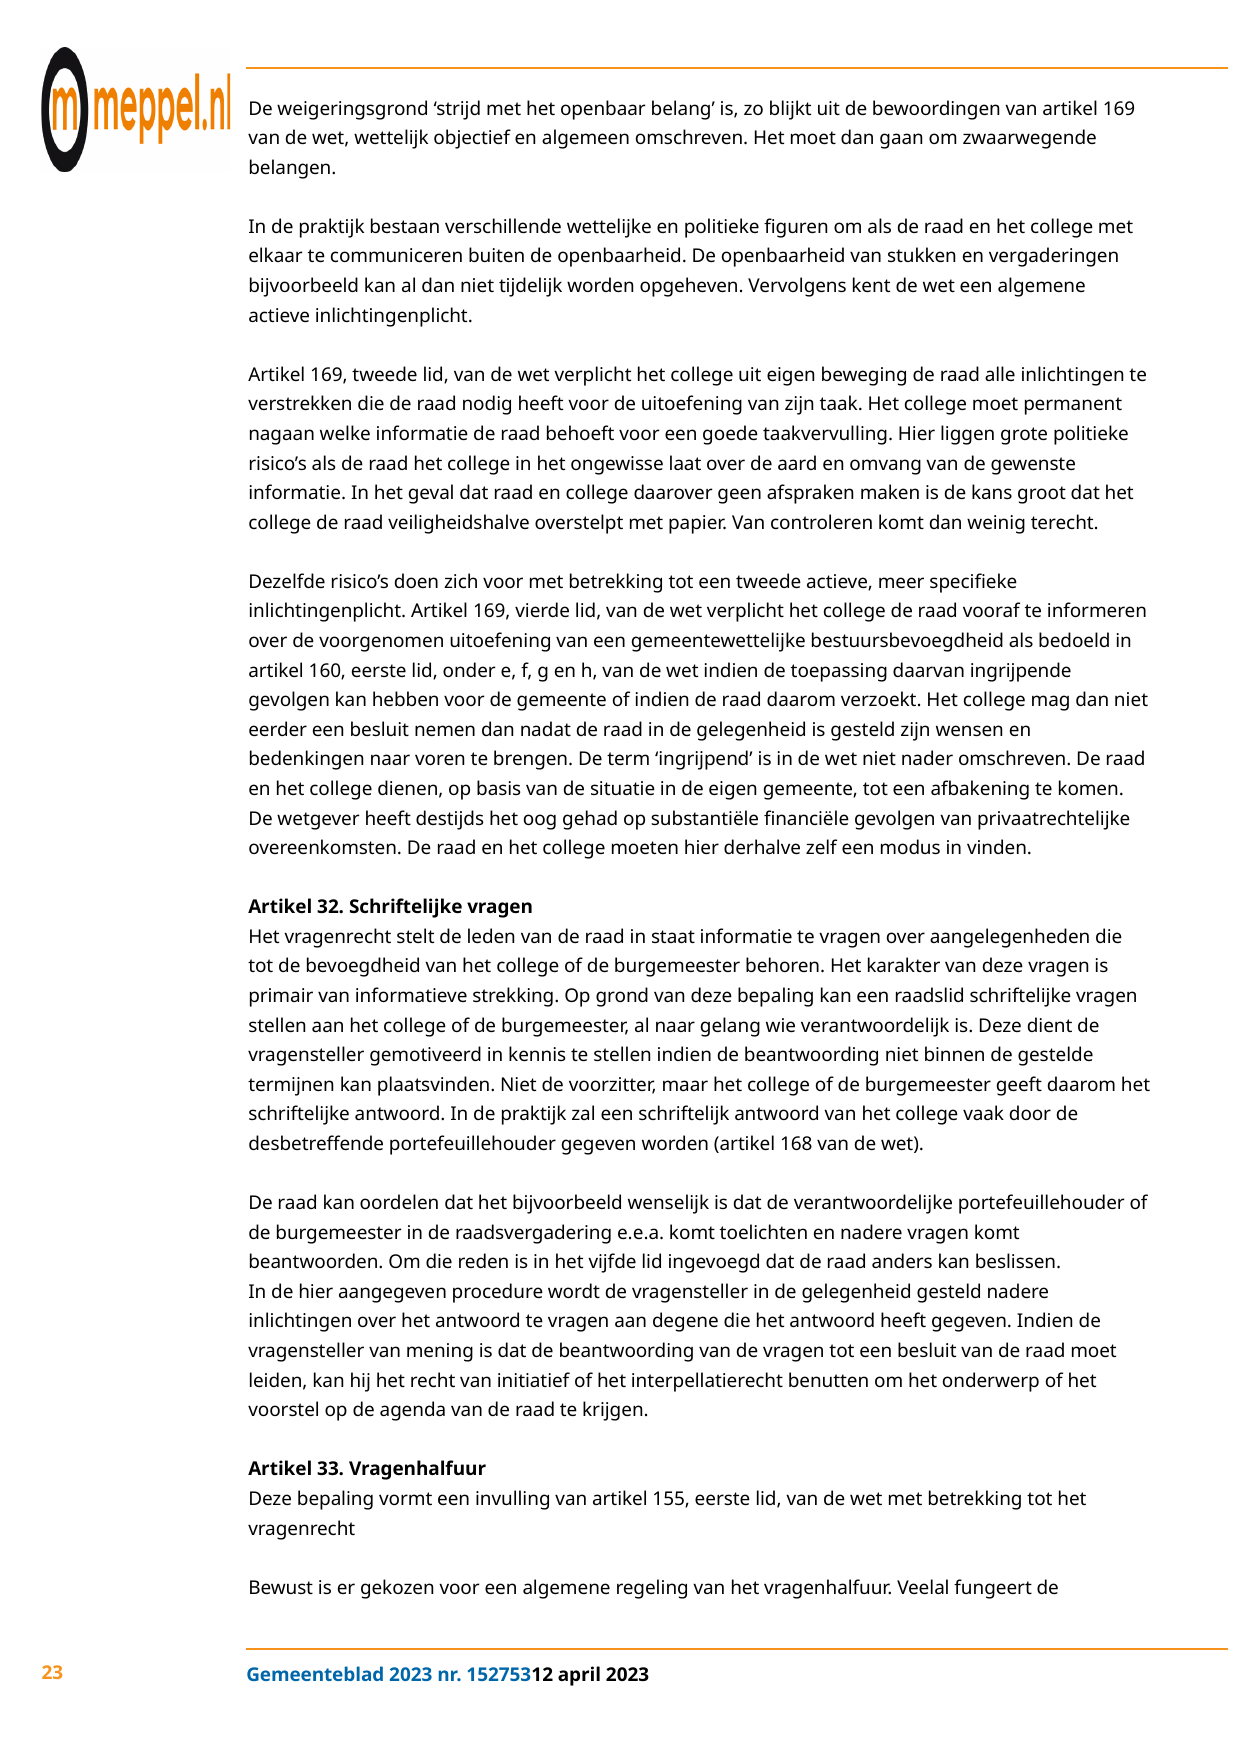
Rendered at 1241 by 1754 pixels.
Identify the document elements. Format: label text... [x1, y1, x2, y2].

text Bewust is er gekozen voor een algemene regeling van het vragenhalfuur. Veelal fungeert de [248, 1574, 1152, 1600]
text De weigeringsgrond ‘strijd met het openbaar belang’ is, zo blijkt uit de bewoordingen van artikel 169 van de wet, wettelijk objectief en algemeen omschreven. Het moet dan gaan om zwaarwegende belangen. [248, 95, 1152, 180]
text In de praktijk bestaan verschillende wettelijke en politieke figuren om als de raad en het college met elkaar te communiceren buiten de openbaarheid. De openbaarheid van stukken en vergaderingen bijvoorbeeld kan al dan niet tijdelijk worden opgeheven. Vervolgens kent de wet een algemene actieve inlichtingenplicht. [248, 213, 1152, 328]
text De raad kan oordelen dat het bijvoorbeeld wenselijk is dat de verantwoordelijke portefeuillehouder of de burgemeester in de raadsvergadering e.e.a. komt toelichten en nadere vragen komt beantwoorden. Om die reden is in het vijfde lid ingevoegd dat de raad anders kan beslissen. [248, 1189, 1152, 1274]
text Deze bepaling vormt een invulling van artikel 155, eerste lid, van de wet met betrekking tot het vragenrecht [248, 1485, 1152, 1541]
text In de hier aangegeven procedure wordt de vragensteller in de gelegenheid gesteld nadere inlichtingen over het antwoord te vragen aan degene die het antwoord heeft gegeven. Indien de vragensteller van mening is dat de beantwoording van de vragen tot een besluit van de raad moet leiden, kan hij het recht van initiatief of het interpellatierecht benutten om het onderwerp of het voorstel op de agenda van de raad te krijgen. [248, 1278, 1152, 1422]
text Artikel 169, tweede lid, van de wet verplicht het college uit eigen beweging de raad alle inlichtingen te verstrekken die de raad nodig heeft voor de uitoefening van zijn taak. Het college moet permanent nagaan welke informatie de raad behoeft voor een goede taakvervulling. Hier liggen grote politieke risico’s als de raad het college in het ongewisse laat over de aard en omvang van de gewenste informatie. In het geval dat raad en college daarover geen afspraken maken is de kans groot dat het college de raad veiligheidshalve overstelpt met papier. Van controleren komt dan weinig terecht. [248, 361, 1152, 535]
text Het vragenrecht stelt de leden van de raad in staat informatie te vragen over aangelegenheden die tot de bevoegdheid van het college of de burgemeester behoren. Het karakter van deze vragen is primair van informatieve strekking. Op grond van deze bepaling kan een raadslid schriftelijke vragen stellen aan het college of de burgemeester, al naar gelang wie verantwoordelijk is. Deze dient de vragensteller gemotiveerd in kennis te stellen indien de beantwoording niet binnen de gestelde termijnen kan plaatsvinden. Niet de voorzitter, maar het college of de burgemeester geeft daarom het schriftelijke antwoord. In de praktijk zal een schriftelijk antwoord van het college vaak door de desbetreffende portefeuillehouder gegeven worden (artikel 168 van de wet). [248, 923, 1152, 1156]
text Dezelfde risico’s doen zich voor met betrekking tot een tweede actieve, meer specifieke inlichtingenplicht. Artikel 169, vierde lid, van de wet verplicht het college de raad vooraf te informeren over de voorgenomen uitoefening van een gemeentewettelijke bestuursbevoegdheid als bedoeld in artikel 160, eerste lid, onder e, f, g en h, van de wet indien de toepassing daarvan ingrijpende gevolgen kan hebben voor de gemeente of indien de raad daarom verzoekt. Het college mag dan niet eerder een besluit nemen dan nadat de raad in de gelegenheid is gesteld zijn wensen en bedenkingen naar voren te brengen. De term ‘ingrijpend’ is in de wet niet nader omschreven. De raad en het college dienen, op basis van de situatie in de eigen gemeente, tot een afbakening te komen. De wetgever heeft destijds het oog gehad op substantiële financiële gevolgen van privaatrechtelijke overeenkomsten. De raad en het college moeten hier derhalve zelf een modus in vinden. [248, 568, 1152, 860]
picture [41, 47, 231, 172]
text Artikel 32. Schriftelijke vragen [248, 893, 1152, 919]
text Artikel 33. Vragenhalfuur [248, 1456, 1152, 1481]
